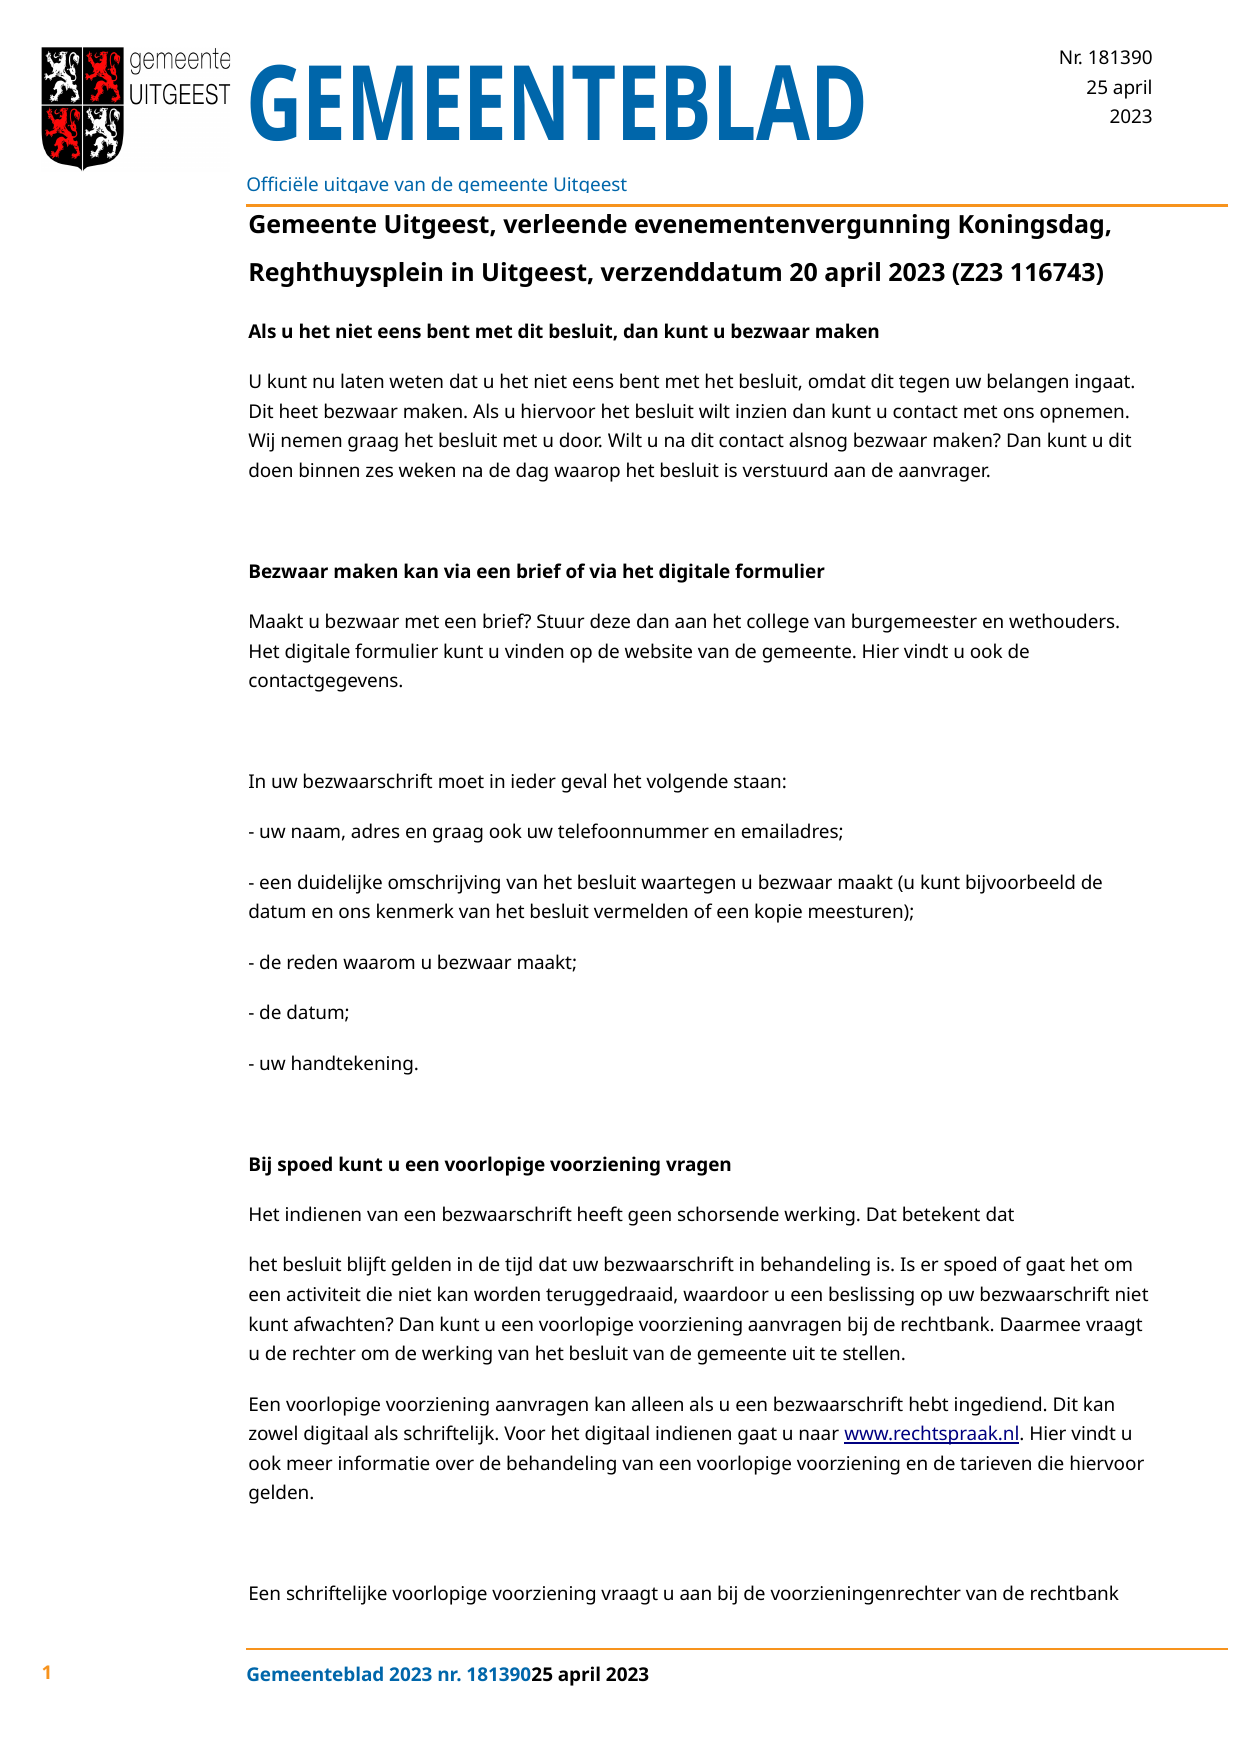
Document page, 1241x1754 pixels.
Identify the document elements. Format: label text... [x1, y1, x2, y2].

picture [41, 47, 231, 172]
text - de datum; [248, 999, 1152, 1025]
text Het indienen van een bezwaarschrift heeft geen schorsende werking. Dat betekent dat [248, 1201, 1152, 1227]
text - uw naam, adres en graag ook uw telefoonnummer en emailadres; [248, 819, 1152, 844]
text Bezwaar maken kan via een brief of via het digitale formulier [248, 558, 1152, 584]
text Gemeente Uitgeest, verleende evenementenvergunning Koningsdag, Reghthuysplein in Uitgeest, verzenddatum 20 april 2023 (Z23 116743) [248, 207, 1152, 288]
text Een voorlopige voorziening aanvragen kan alleen als u een bezwaarschrift hebt ingediend. Dit kan zowel digitaal als schriftelijk. Voor het digitaal indienen gaat u naar www.rechtspraak.nl. Hier vindt u ook meer informatie over de behandeling van een voorlopige voorziening en de tarieven die hiervoor gelden. [248, 1391, 1152, 1505]
text Een schriftelijke voorlopige voorziening vraagt u aan bij de voorzieningenrechter van de rechtbank [248, 1580, 1152, 1606]
text het besluit blijft gelden in de tijd dat uw bezwaarschrift in behandeling is. Is er spoed of gaat het om een activiteit die niet kan worden teruggedraaid, waardoor u een beslissing op uw bezwaarschrift niet kunt afwachten? Dan kunt u een voorlopige voorziening aanvragen bij de rechtbank. Daarmee vraagt u de rechter om de werking van het besluit van de gemeente uit te stellen. [248, 1252, 1152, 1366]
text Als u het niet eens bent met dit besluit, dan kunt u bezwaar maken [248, 318, 1152, 344]
text In uw bezwaarschrift moet in ieder geval het volgende staan: [248, 768, 1152, 794]
text Bij spoed kunt u een voorlopige voorziening vragen [248, 1151, 1152, 1177]
text - uw handtekening. [248, 1050, 1152, 1076]
text - de reden waarom u bezwaar maakt; [248, 949, 1152, 975]
text Maakt u bezwaar met een brief? Stuur deze dan aan het college van burgemeester en wethouders. Het digitale formulier kunt u vinden op de website van de gemeente. Hier vindt u ook de contactgegevens. [248, 608, 1152, 693]
text U kunt nu laten weten dat u het niet eens bent met het besluit, omdat dit tegen uw belangen ingaat. Dit heet bezwaar maken. Als u hiervoor het besluit wilt inzien dan kunt u contact met ons opnemen. Wij nemen graag het besluit met u door. Wilt u na dit contact alsnog bezwaar maken? Dan kunt u dit doen binnen zes weken na de dag waarop het besluit is verstuurd aan de aanvrager. [248, 368, 1152, 483]
text - een duidelijke omschrijving van het besluit waartegen u bezwaar maakt (u kunt bijvoorbeeld de datum en ons kenmerk van het besluit vermelden of een kopie meesturen); [248, 869, 1152, 924]
